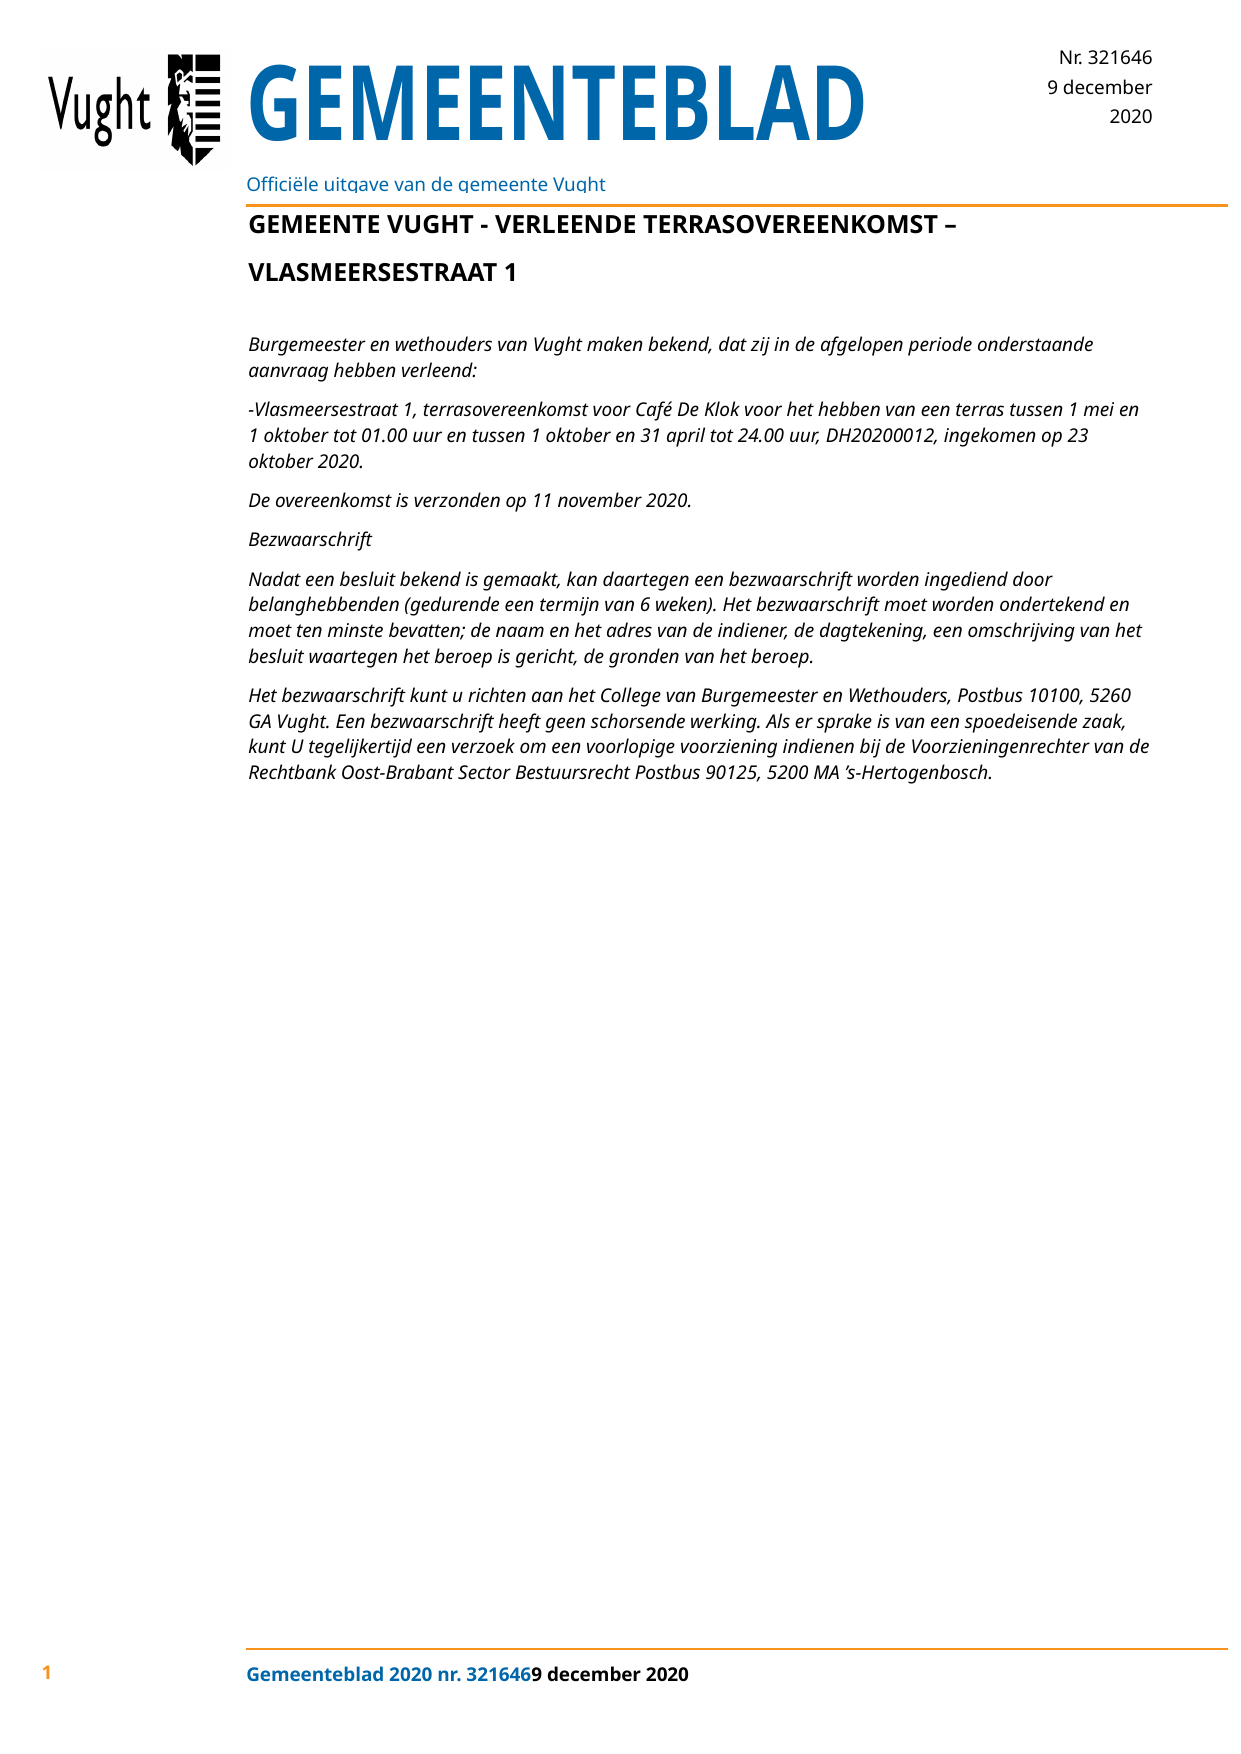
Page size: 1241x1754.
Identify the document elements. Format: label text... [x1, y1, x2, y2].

text Bezwaarschrift [248, 526, 1152, 552]
text De overeenkomst is verzonden op 11 november 2020. [248, 487, 1152, 513]
text Nadat een besluit bekend is gemaakt, kan daartegen een bezwaarschrift worden ingediend door belanghebbenden (gedurende een termijn van 6 weken). Het bezwaarschrift moet worden ondertekend en moet ten minste bevatten; de naam en het adres van de indiener, de dagtekening, een omschrijving van het besluit waartegen het beroep is gericht, de gronden van het beroep. [248, 566, 1152, 669]
text GEMEENTE VUGHT - VERLEENDE TERRASOVEREENKOMST – VLASMEERSESTRAAT 1 [248, 207, 1152, 288]
picture [41, 47, 231, 172]
text Het bezwaarschrift kunt u richten aan het College van Burgemeester en Wethouders, Postbus 10100, 5260 GA Vught. Een bezwaarschrift heeft geen schorsende werking. Als er sprake is van een spoedeisende zaak, kunt U tegelijkertijd een verzoek om een voorlopige voorziening indienen bij de Voorzieningenrechter van de Rechtbank Oost-Brabant Sector Bestuursrecht Postbus 90125, 5200 MA ’s-Hertogenbosch. [248, 682, 1152, 785]
text -Vlasmeersestraat 1, terrasovereenkomst voor Café De Klok voor het hebben van een terras tussen 1 mei en 1 oktober tot 01.00 uur en tussen 1 oktober en 31 april tot 24.00 uur, DH20200012, ingekomen op 23 oktober 2020. [248, 396, 1152, 474]
text Burgemeester en wethouders van Vught maken bekend, dat zij in de afgelopen periode onderstaande aanvraag hebben verleend: [248, 331, 1152, 383]
